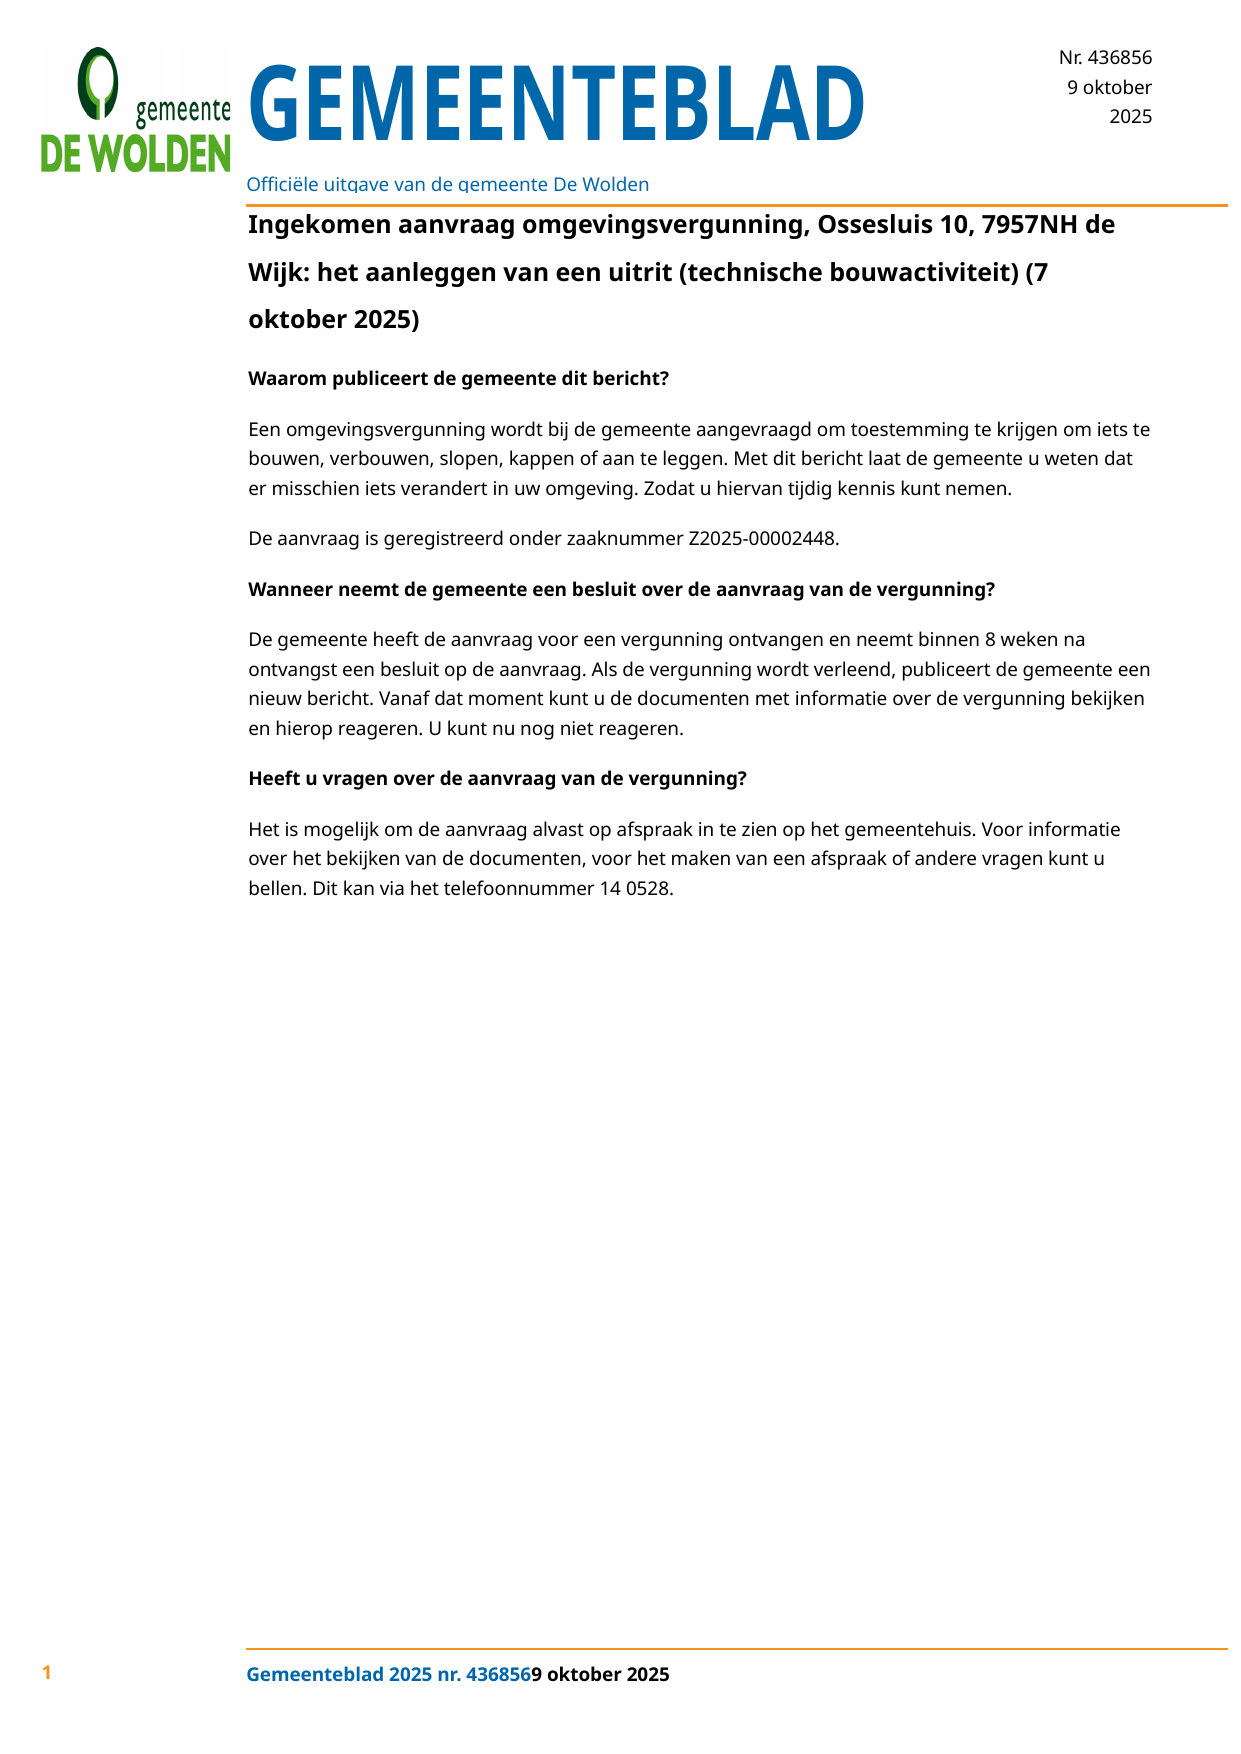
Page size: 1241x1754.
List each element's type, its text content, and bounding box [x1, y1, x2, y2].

picture [41, 47, 231, 172]
text De gemeente heeft de aanvraag voor een vergunning ontvangen en neemt binnen 8 weken na ontvangst een besluit op de aanvraag. Als de vergunning wordt verleend, publiceert de gemeente een nieuw bericht. Vanaf dat moment kunt u de documenten met informatie over de vergunning bekijken en hierop reageren. U kunt nu nog niet reageren. [248, 626, 1152, 741]
text Het is mogelijk om de aanvraag alvast op afspraak in te zien op het gemeentehuis. Voor informatie over het bekijken van de documenten, voor het maken van een afspraak of andere vragen kunt u bellen. Dit kan via het telefoonnummer 14 0528. [248, 816, 1152, 901]
text Waarom publiceert de gemeente dit bericht? [248, 366, 1152, 391]
text De aanvraag is geregistreerd onder zaaknummer Z2025-00002448. [248, 526, 1152, 551]
text Ingekomen aanvraag omgevingsvergunning, Ossesluis 10, 7957NH de Wijk: het aanleggen van een uitrit (technische bouwactiviteit) (7 oktober 2025) [248, 207, 1152, 336]
text Wanneer neemt de gemeente een besluit over de aanvraag van de vergunning? [248, 576, 1152, 602]
text Een omgevingsvergunning wordt bij de gemeente aangevraagd om toestemming te krijgen om iets te bouwen, verbouwen, slopen, kappen of aan te leggen. Met dit bericht laat de gemeente u weten dat er misschien iets verandert in uw omgeving. Zodat u hiervan tijdig kennis kunt nemen. [248, 416, 1152, 501]
text Heeft u vragen over de aanvraag van de vergunning? [248, 766, 1152, 791]
